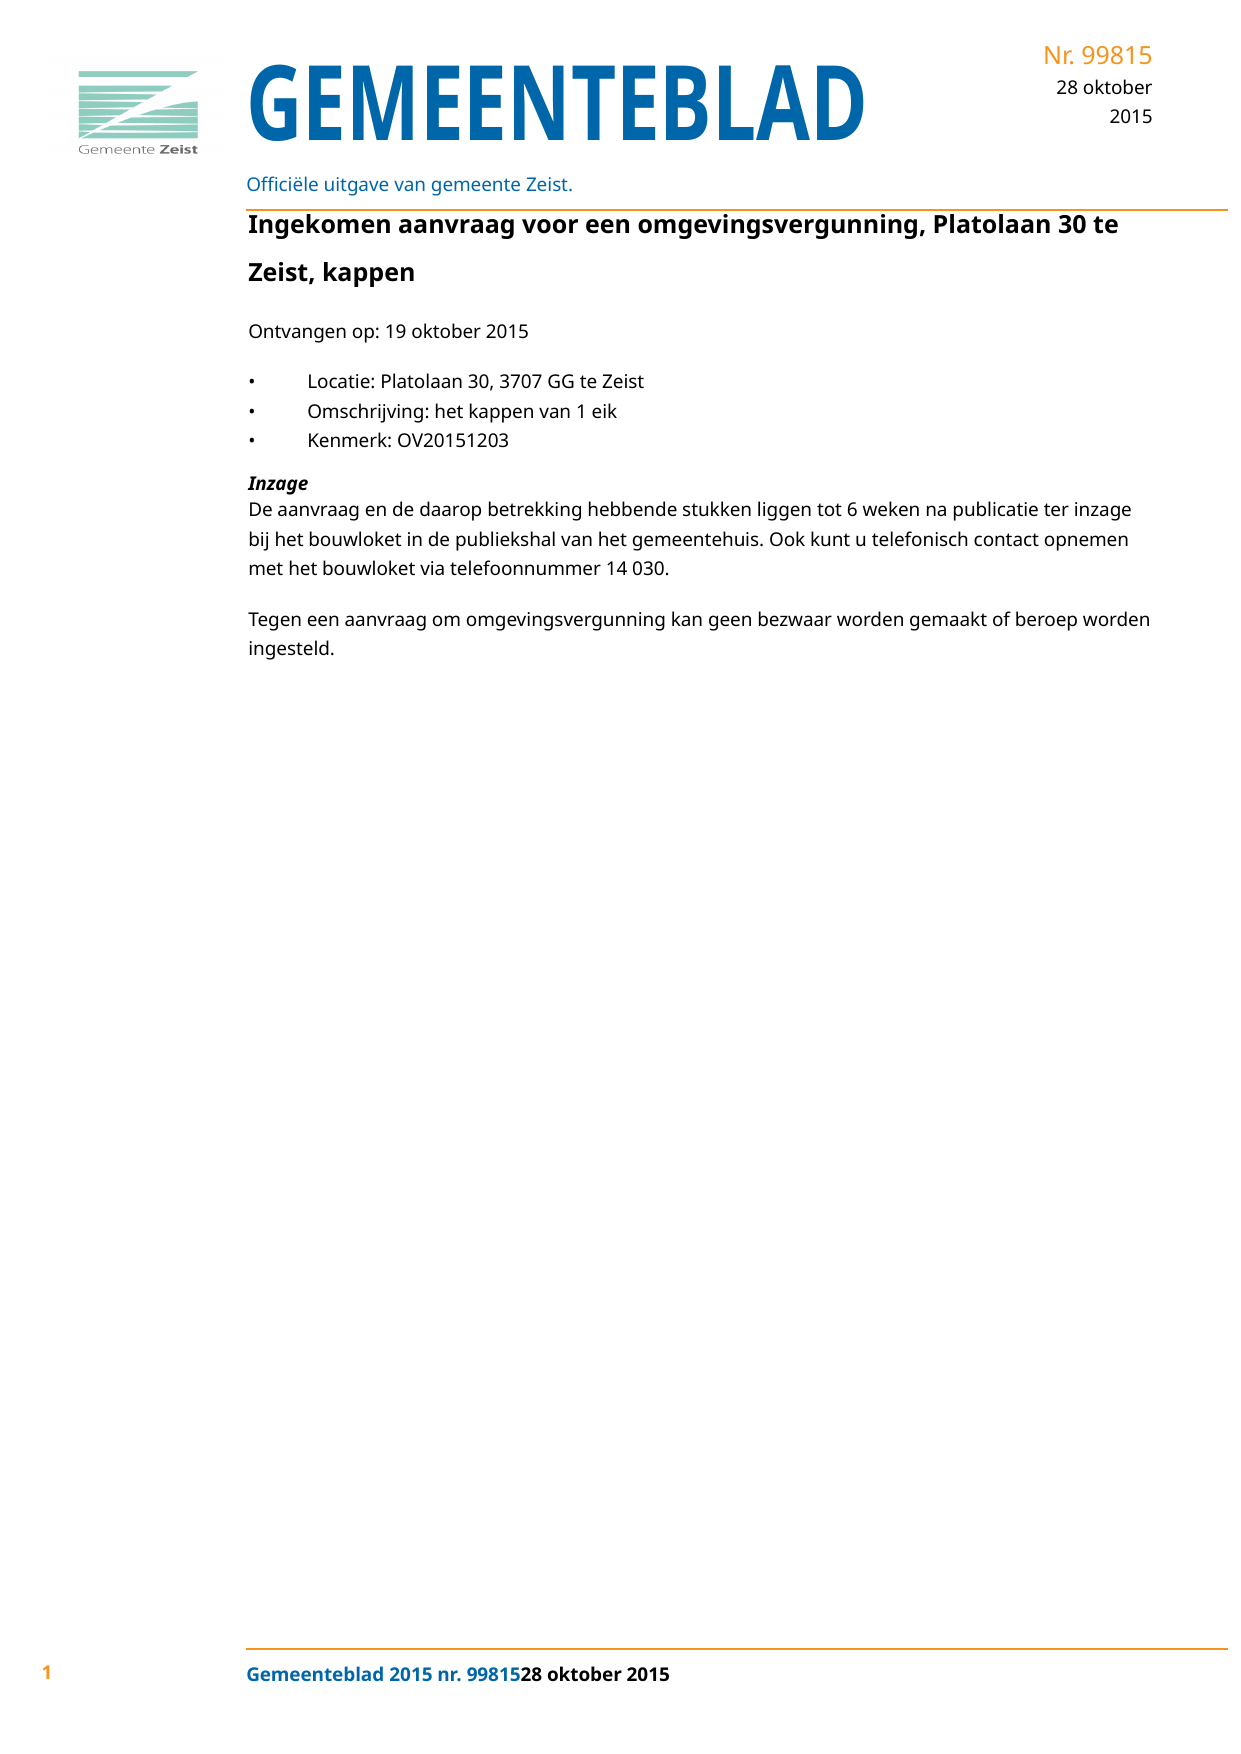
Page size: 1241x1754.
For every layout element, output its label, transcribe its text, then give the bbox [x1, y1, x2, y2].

text Ontvangen op: 19 oktober 2015 [248, 318, 1152, 344]
picture [41, 47, 231, 172]
text Ingekomen aanvraag voor een omgevingsvergunning, Platolaan 30 te Zeist, kappen [248, 211, 1152, 288]
list Omschrijving: het kappen van 1 eik [248, 398, 1152, 424]
text Inzage [248, 471, 1152, 496]
list Locatie: Platolaan 30, 3707 GG te Zeist [248, 368, 1152, 394]
list Kenmerk: OV20151203 [248, 427, 1152, 453]
text Tegen een aanvraag om omgevingsvergunning kan geen bezwaar worden gemaakt of beroep worden ingesteld. [248, 606, 1152, 661]
text De aanvraag en de daarop betrekking hebbende stukken liggen tot 6 weken na publicatie ter inzage bij het bouwloket in de publiekshal van het gemeentehuis. Ook kunt u telefonisch contact opnemen met het bouwloket via telefoonnummer 14 030. [248, 496, 1152, 581]
